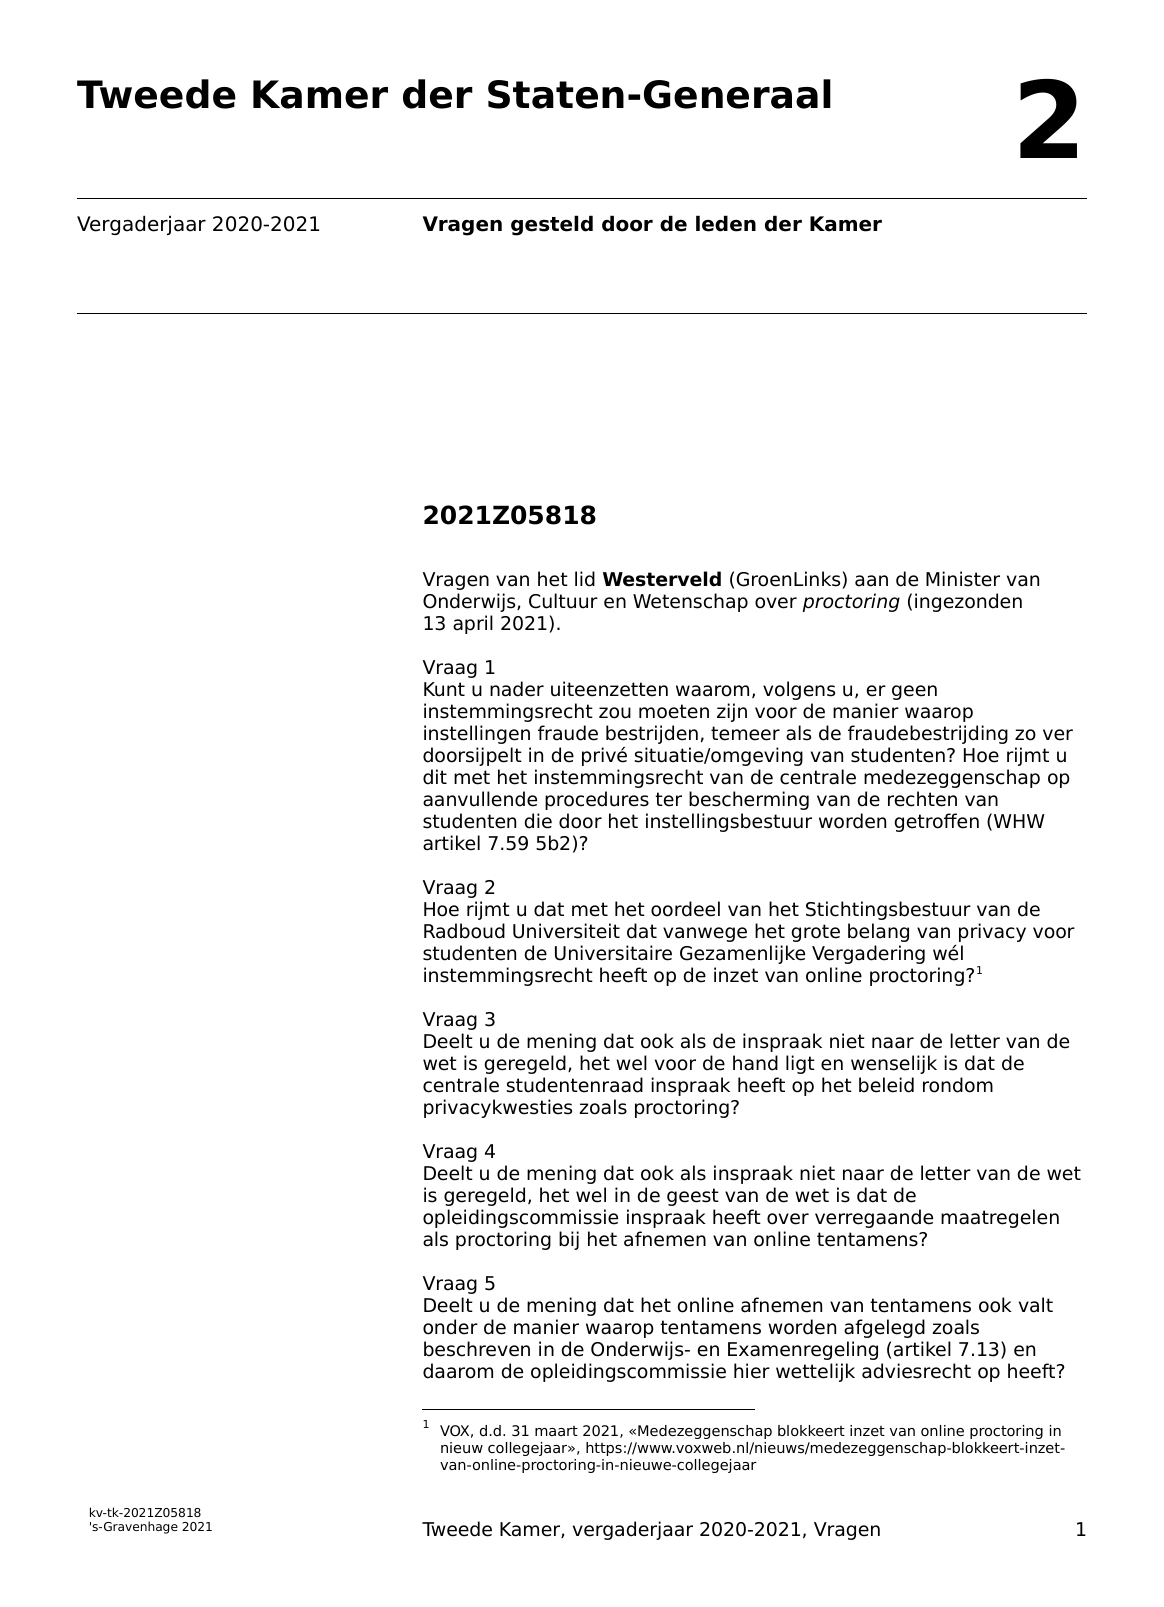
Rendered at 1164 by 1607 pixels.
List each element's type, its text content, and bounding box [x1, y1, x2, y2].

table_header Tweede Kamer der Staten-Generaal [77, 59, 886, 198]
text Vragen van het lid Westerveld (GroenLinks) aan de Minister van Onderwijs, Cultuur en Wetenschap over proctoring (ingezonden 13 april 2021). [422, 569, 1087, 635]
text Vraag 1 [422, 657, 1087, 679]
text 's-Gravenhage 2021 [88, 1520, 323, 1534]
text Vraag 4 [422, 1141, 1087, 1163]
text Deelt u de mening dat ook als inspraak niet naar de letter van de wet is geregeld, het wel in de geest van de wet is dat de opleidingscommissie inspraak heeft over verregaande maatregelen als proctoring bij het afnemen van online tentamens? [422, 1163, 1087, 1251]
text Kunt u nader uiteenzetten waarom, volgens u, er geen instemmingsrecht zou moeten zijn voor de manier waarop instellingen fraude bestrijden, temeer als de fraudebestrijding zo ver doorsijpelt in de privé situatie/omgeving van studenten? Hoe rijmt u dit met het instemmingsrecht van de centrale medezeggenschap op aanvullende procedures ter bescherming van de rechten van studenten die door het instellingsbestuur worden getroffen (WHW artikel 7.59 5b2)? [422, 679, 1087, 855]
text Vraag 3 [422, 1009, 1087, 1031]
text Vraag 2 [422, 877, 1087, 899]
text 2021Z05818 [422, 501, 1087, 531]
text Vraag 5 [422, 1273, 1087, 1295]
table_cell Vragen gesteld door de leden der Kamer [422, 199, 1087, 313]
text VOX, d.d. 31 maart 2021, «Medezeggenschap blokkeert inzet van online proctoring in nieuw collegejaar», https://www.voxweb.nl/nieuws/medezeggenschap-blokkeert-inzet-van-online-proctoring-in-nieuwe-collegejaar [422, 1418, 1087, 1474]
table_header 2 [886, 59, 1087, 198]
text Hoe rijmt u dat met het oordeel van het Stichtingsbestuur van de Radboud Universiteit dat vanwege het grote belang van privacy voor studenten de Universitaire Gezamenlijke Vergadering wél instemmingsrecht heeft op de inzet van online proctoring? [422, 899, 1087, 987]
text kv-tk-2021Z05818 [88, 1506, 323, 1520]
text Deelt u de mening dat ook als de inspraak niet naar de letter van de wet is geregeld, het wel voor de hand ligt en wenselijk is dat de centrale studentenraad inspraak heeft op het beleid rondom privacykwesties zoals proctoring? [422, 1031, 1087, 1119]
table_cell Vergaderjaar 2020-2021 [77, 199, 422, 313]
text Deelt u de mening dat het online afnemen van tentamens ook valt onder de manier waarop tentamens worden afgelegd zoals beschreven in de Onderwijs- en Examenregeling (artikel 7.13) en daarom de opleidingscommissie hier wettelijk adviesrecht op heeft? [422, 1295, 1087, 1383]
